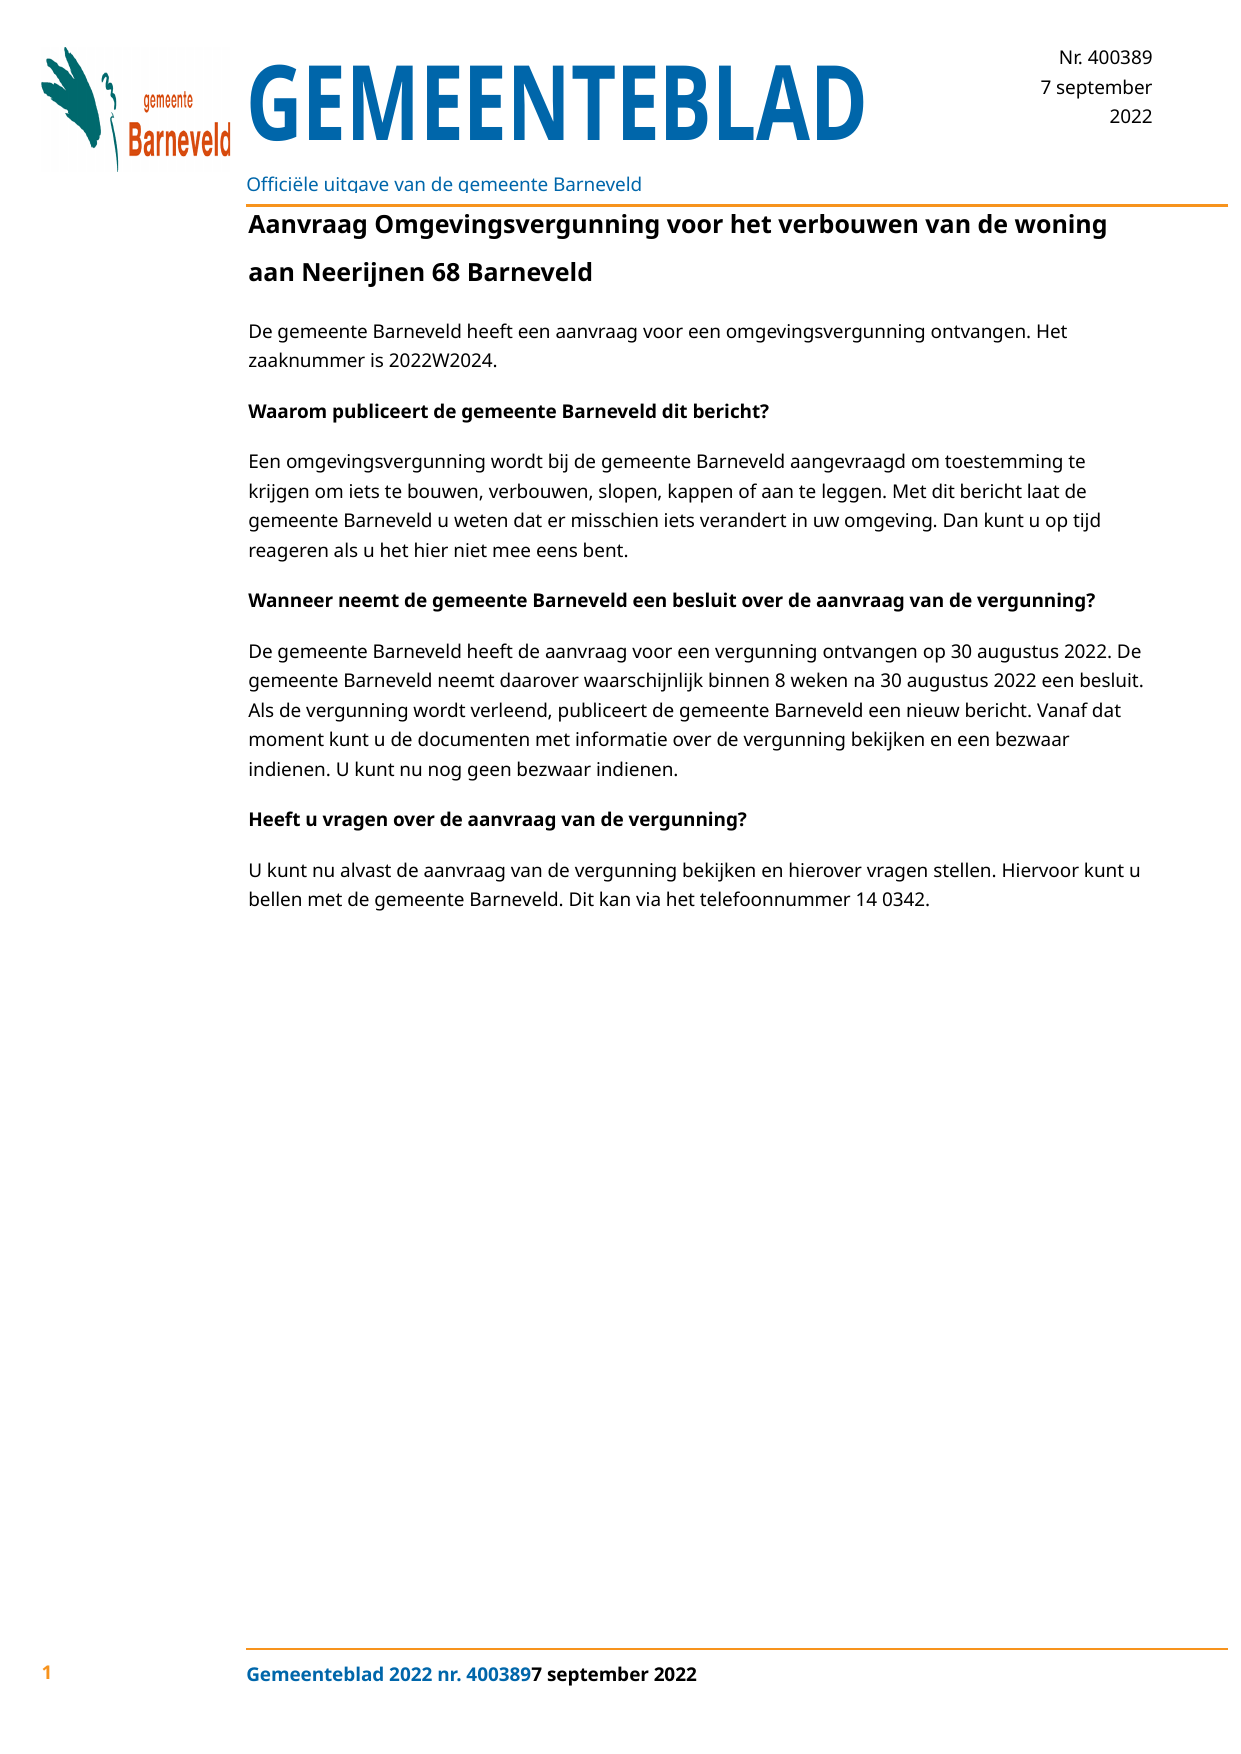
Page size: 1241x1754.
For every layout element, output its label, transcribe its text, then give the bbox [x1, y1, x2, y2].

text Een omgevingsvergunning wordt bij de gemeente Barneveld aangevraagd om toestemming te krijgen om iets te bouwen, verbouwen, slopen, kappen of aan te leggen. Met dit bericht laat de gemeente Barneveld u weten dat er misschien iets verandert in uw omgeving. Dan kunt u op tijd reageren als u het hier niet mee eens bent. [248, 448, 1152, 563]
picture [41, 47, 231, 172]
text Waarom publiceert de gemeente Barneveld dit bericht? [248, 398, 1152, 424]
text Heeft u vragen over de aanvraag van de vergunning? [248, 807, 1152, 832]
text De gemeente Barneveld heeft de aanvraag voor een vergunning ontvangen op 30 augustus 2022. De gemeente Barneveld neemt daarover waarschijnlijk binnen 8 weken na 30 augustus 2022 een besluit. Als de vergunning wordt verleend, publiceert de gemeente Barneveld een nieuw bericht. Vanaf dat moment kunt u de documenten met informatie over de vergunning bekijken en een bezwaar indienen. U kunt nu nog geen bezwaar indienen. [248, 638, 1152, 782]
text U kunt nu alvast de aanvraag van de vergunning bekijken en hierover vragen stellen. Hiervoor kunt u bellen met de gemeente Barneveld. Dit kan via het telefoonnummer 14 0342. [248, 857, 1152, 912]
text Aanvraag Omgevingsvergunning voor het verbouwen van de woning aan Neerijnen 68 Barneveld [248, 207, 1152, 288]
text Wanneer neemt de gemeente Barneveld een besluit over de aanvraag van de vergunning? [248, 587, 1152, 613]
text De gemeente Barneveld heeft een aanvraag voor een omgevingsvergunning ontvangen. Het zaaknummer is 2022W2024. [248, 318, 1152, 373]
